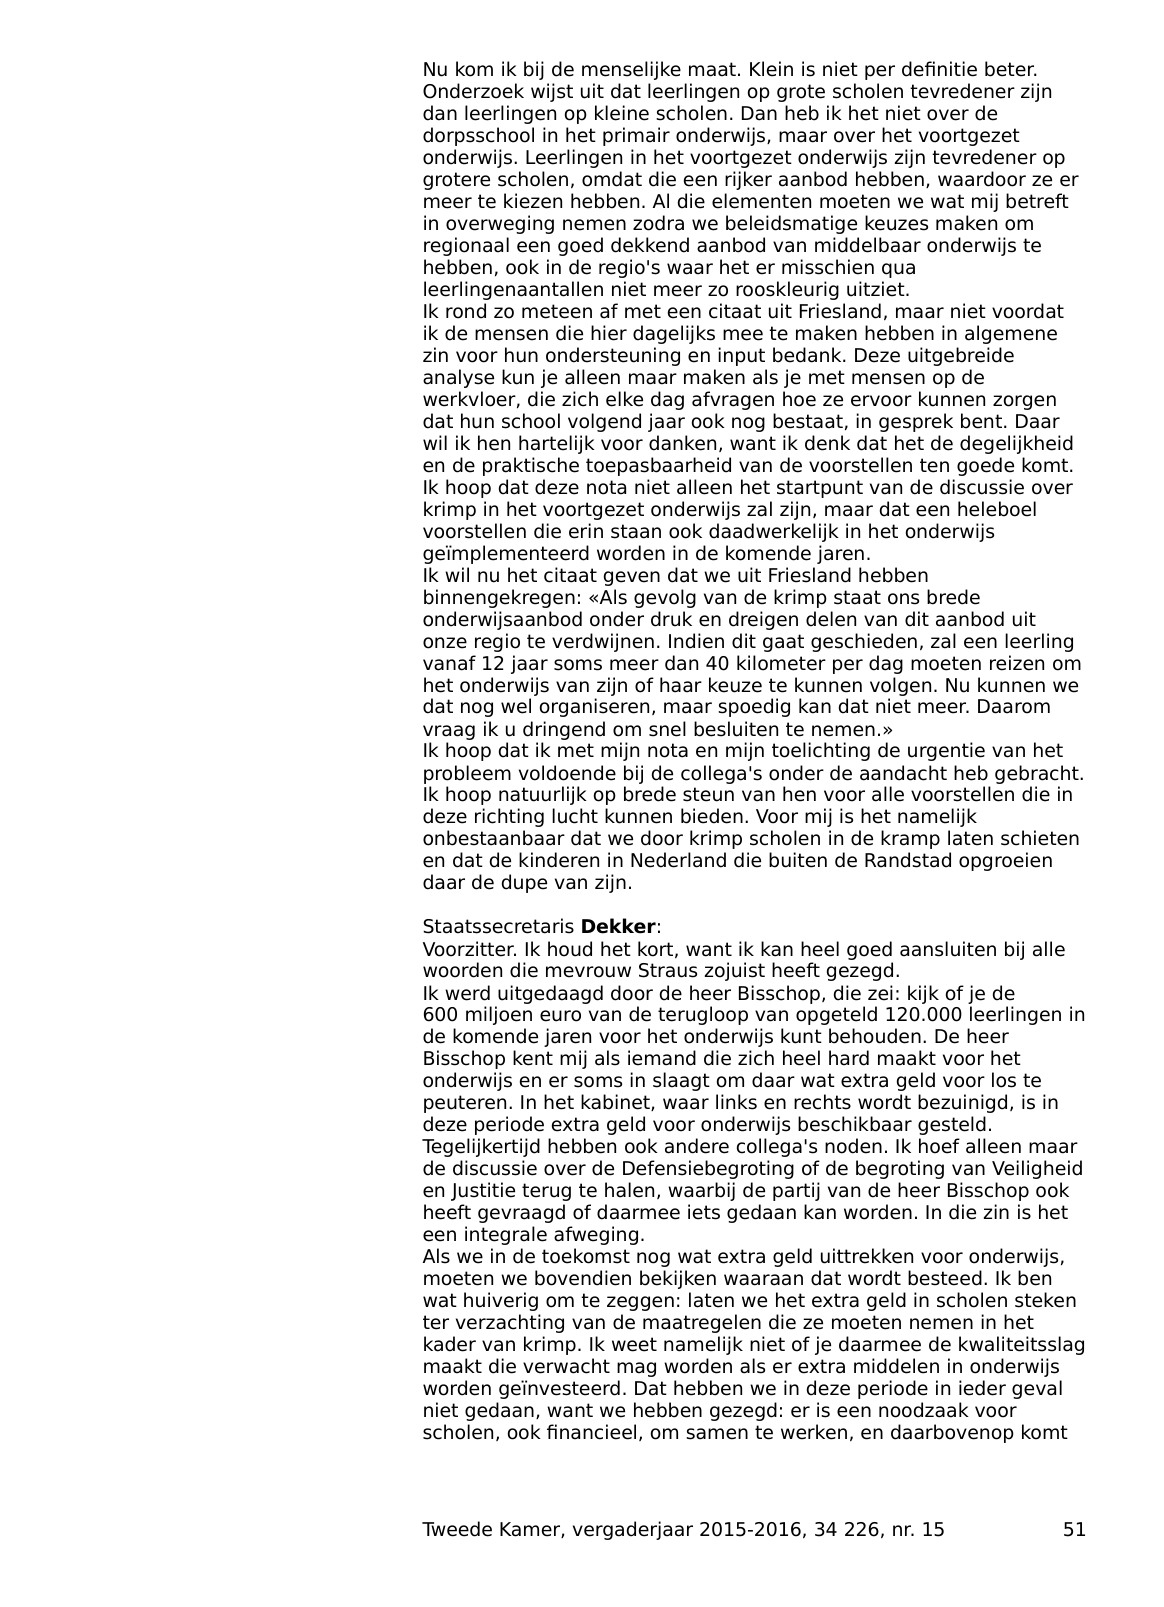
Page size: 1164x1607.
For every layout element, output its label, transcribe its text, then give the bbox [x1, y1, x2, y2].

text Ik rond zo meteen af met een citaat uit Friesland, maar niet voordat ik de mensen die hier dagelijks mee te maken hebben in algemene zin voor hun ondersteuning en input bedank. Deze uitgebreide analyse kun je alleen maar maken als je met mensen op de werkvloer, die zich elke dag afvragen hoe ze ervoor kunnen zorgen dat hun school volgend jaar ook nog bestaat, in gesprek bent. Daar wil ik hen hartelijk voor danken, want ik denk dat het de degelijkheid en de praktische toepasbaarheid van de voorstellen ten goede komt. Ik hoop dat deze nota niet alleen het startpunt van de discussie over krimp in het voortgezet onderwijs zal zijn, maar dat een heleboel voorstellen die erin staan ook daadwerkelijk in het onderwijs geïmplementeerd worden in de komende jaren. [422, 301, 1087, 564]
text Ik hoop dat ik met mijn nota en mijn toelichting de urgentie van het probleem voldoende bij de collega's onder de aandacht heb gebracht. Ik hoop natuurlijk op brede steun van hen voor alle voorstellen die in deze richting lucht kunnen bieden. Voor mij is het namelijk onbestaanbaar dat we door krimp scholen in de kramp laten schieten en dat de kinderen in Nederland die buiten de Randstad opgroeien daar de dupe van zijn. [422, 740, 1087, 894]
text Staatssecretaris Dekker: [422, 916, 1087, 938]
text Nu kom ik bij de menselijke maat. Klein is niet per definitie beter. Onderzoek wijst uit dat leerlingen op grote scholen tevredener zijn dan leerlingen op kleine scholen. Dan heb ik het niet over de dorpsschool in het primair onderwijs, maar over het voortgezet onderwijs. Leerlingen in het voortgezet onderwijs zijn tevredener op grotere scholen, omdat die een rijker aanbod hebben, waardoor ze er meer te kiezen hebben. Al die elementen moeten we wat mij betreft in overweging nemen zodra we beleidsmatige keuzes maken om regionaal een goed dekkend aanbod van middelbaar onderwijs te hebben, ook in de regio's waar het er misschien qua leerlingenaantallen niet meer zo rooskleurig uitziet. [422, 59, 1087, 301]
text Voorzitter. Ik houd het kort, want ik kan heel goed aansluiten bij alle woorden die mevrouw Straus zojuist heeft gezegd. [422, 938, 1087, 982]
text Ik wil nu het citaat geven dat we uit Friesland hebben binnengekregen: «Als gevolg van de krimp staat ons brede onderwijsaanbod onder druk en dreigen delen van dit aanbod uit onze regio te verdwijnen. Indien dit gaat geschieden, zal een leerling vanaf 12 jaar soms meer dan 40 kilometer per dag moeten reizen om het onderwijs van zijn of haar keuze te kunnen volgen. Nu kunnen we dat nog wel organiseren, maar spoedig kan dat niet meer. Daarom vraag ik u dringend om snel besluiten te nemen.» [422, 564, 1087, 740]
text Als we in de toekomst nog wat extra geld uittrekken voor onderwijs, moeten we bovendien bekijken waaraan dat wordt besteed. Ik ben wat huiverig om te zeggen: laten we het extra geld in scholen steken ter verzachting van de maatregelen die ze moeten nemen in het kader van krimp. Ik weet namelijk niet of je daarmee de kwaliteitsslag maakt die verwacht mag worden als er extra middelen in onderwijs worden geïnvesteerd. Dat hebben we in deze periode in ieder geval niet gedaan, want we hebben gezegd: er is een noodzaak voor scholen, ook financieel, om samen te werken, en daarbovenop komt [422, 1246, 1087, 1444]
text Ik werd uitgedaagd door de heer Bisschop, die zei: kijk of je de 600 miljoen euro van de terugloop van opgeteld 120.000 leerlingen in de komende jaren voor het onderwijs kunt behouden. De heer Bisschop kent mij als iemand die zich heel hard maakt voor het onderwijs en er soms in slaagt om daar wat extra geld voor los te peuteren. In het kabinet, waar links en rechts wordt bezuinigd, is in deze periode extra geld voor onderwijs beschikbaar gesteld. Tegelijkertijd hebben ook andere collega's noden. Ik hoef alleen maar de discussie over de Defensiebegroting of de begroting van Veiligheid en Justitie terug te halen, waarbij de partij van de heer Bisschop ook heeft gevraagd of daarmee iets gedaan kan worden. In die zin is het een integrale afweging. [422, 982, 1087, 1246]
